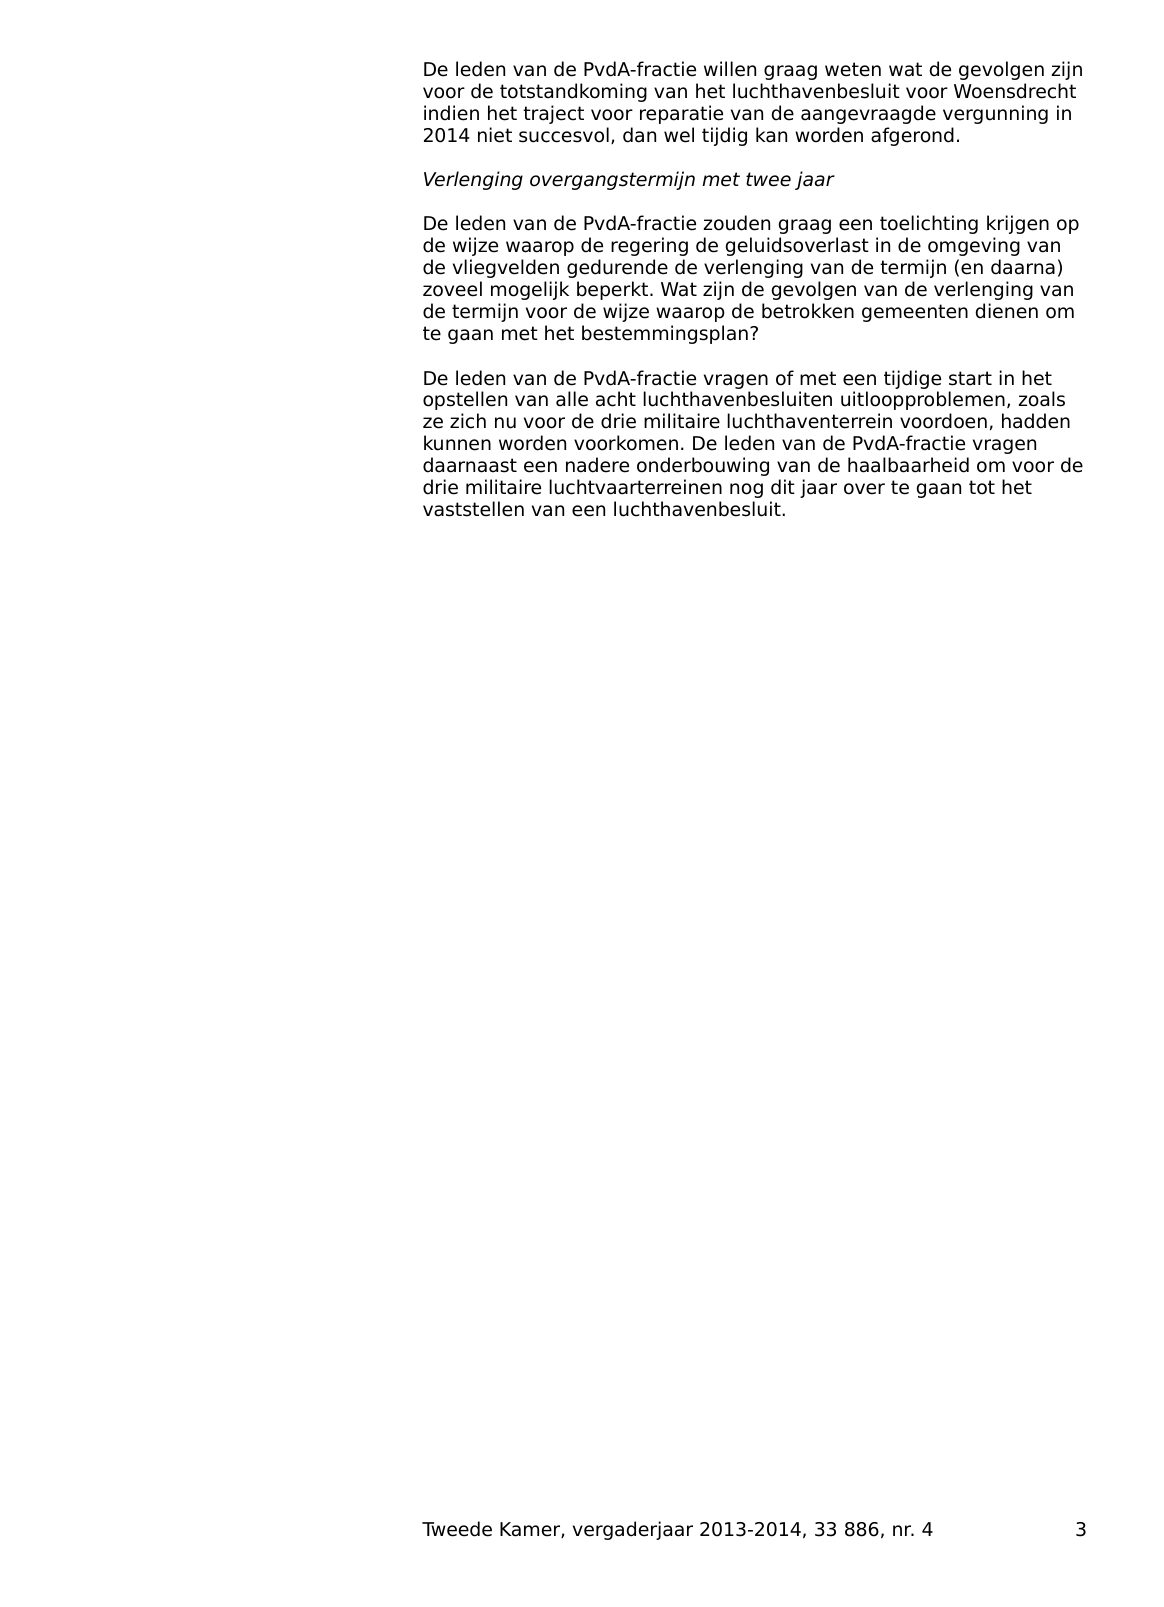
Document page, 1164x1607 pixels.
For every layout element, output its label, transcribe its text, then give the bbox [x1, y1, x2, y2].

subtitle Verlenging overgangstermijn met twee jaar [422, 169, 1087, 191]
text De leden van de PvdA-fractie zouden graag een toelichting krijgen op de wijze waarop de regering de geluidsoverlast in de omgeving van de vliegvelden gedurende de verlenging van de termijn (en daarna) zoveel mogelijk beperkt. Wat zijn de gevolgen van de verlenging van de termijn voor de wijze waarop de betrokken gemeenten dienen om te gaan met het bestemmingsplan? [422, 213, 1087, 345]
text De leden van de PvdA-fractie vragen of met een tijdige start in het opstellen van alle acht luchthavenbesluiten uitloopproblemen, zoals ze zich nu voor de drie militaire luchthaventerrein voordoen, hadden kunnen worden voorkomen. De leden van de PvdA-fractie vragen daarnaast een nadere onderbouwing van de haalbaarheid om voor de drie militaire luchtvaarterreinen nog dit jaar over te gaan tot het vaststellen van een luchthavenbesluit. [422, 367, 1087, 521]
text De leden van de PvdA-fractie willen graag weten wat de gevolgen zijn voor de totstandkoming van het luchthavenbesluit voor Woensdrecht indien het traject voor reparatie van de aangevraagde vergunning in 2014 niet succesvol, dan wel tijdig kan worden afgerond. [422, 59, 1087, 147]
